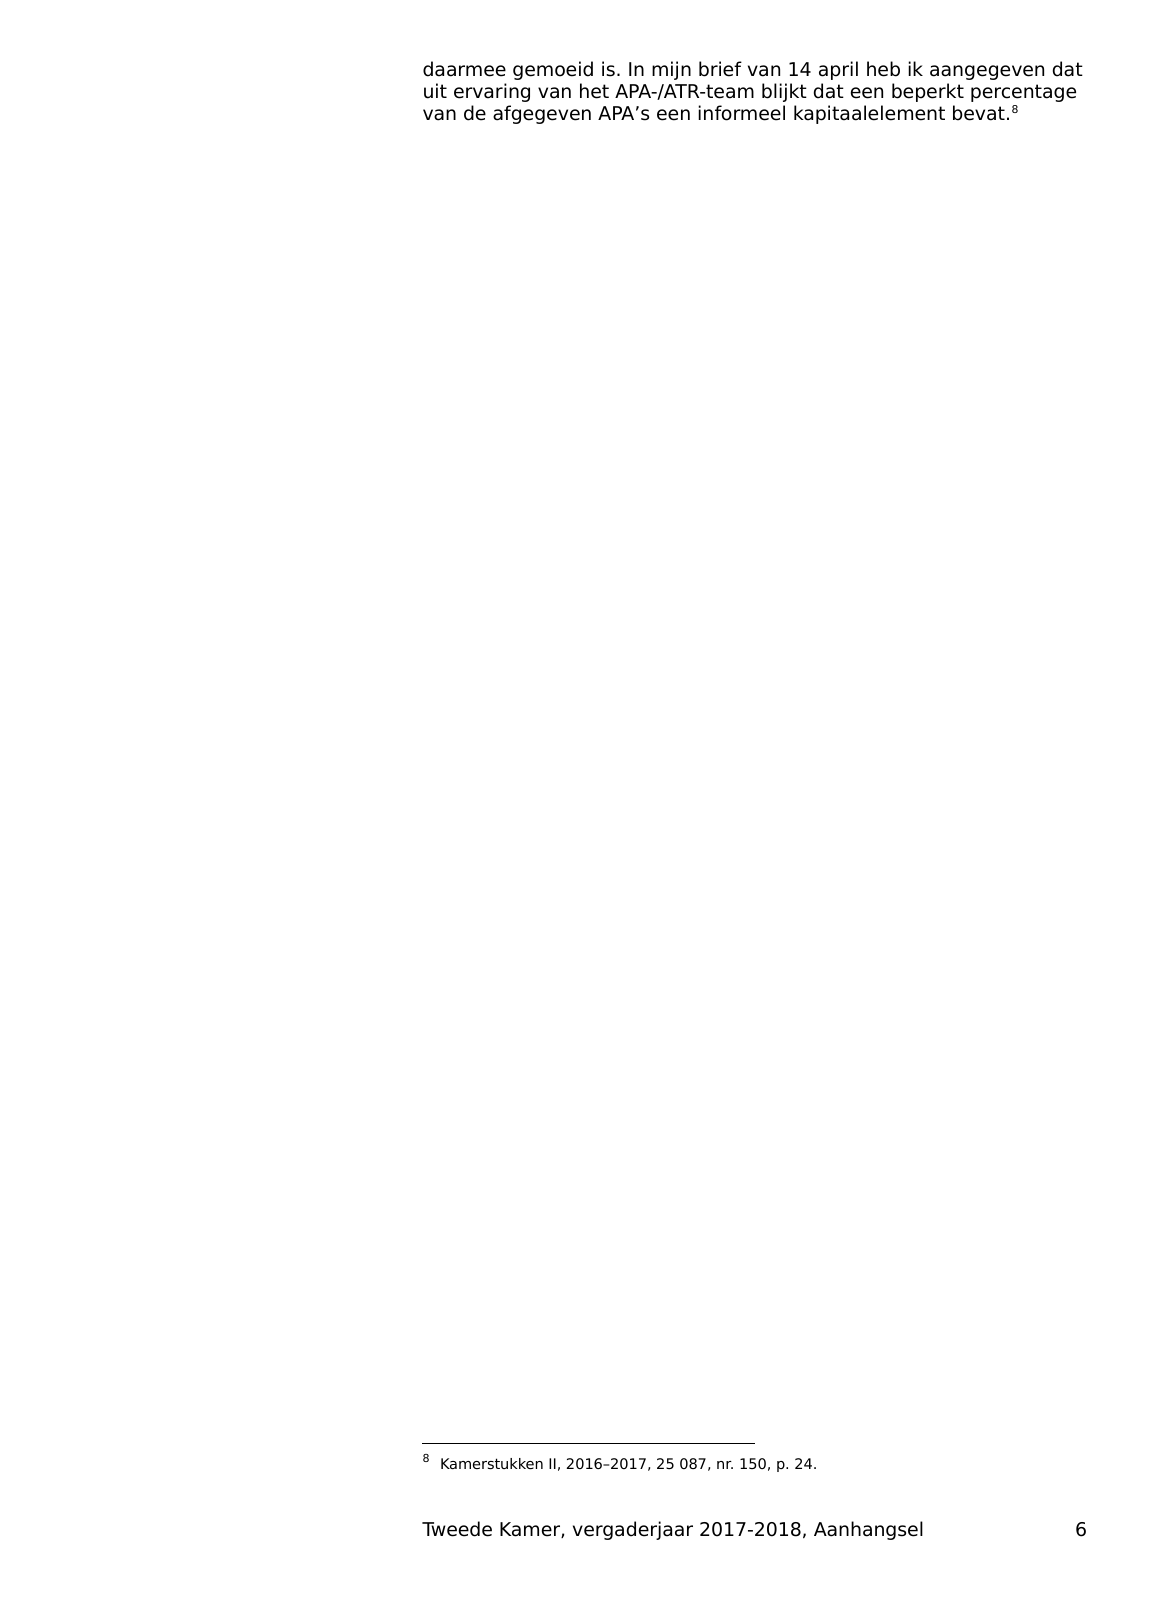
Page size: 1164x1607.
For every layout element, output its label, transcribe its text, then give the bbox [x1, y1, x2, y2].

text daarmee gemoeid is. In mijn brief van 14 april heb ik aangegeven dat uit ervaring van het APA-/ATR-team blijkt dat een beperkt percentage van de afgegeven APA’s een informeel kapitaalelement bevat. [422, 59, 1087, 125]
text Kamerstukken II, 2016–2017, 25 087, nr. 150, p. 24. [422, 1452, 1087, 1474]
